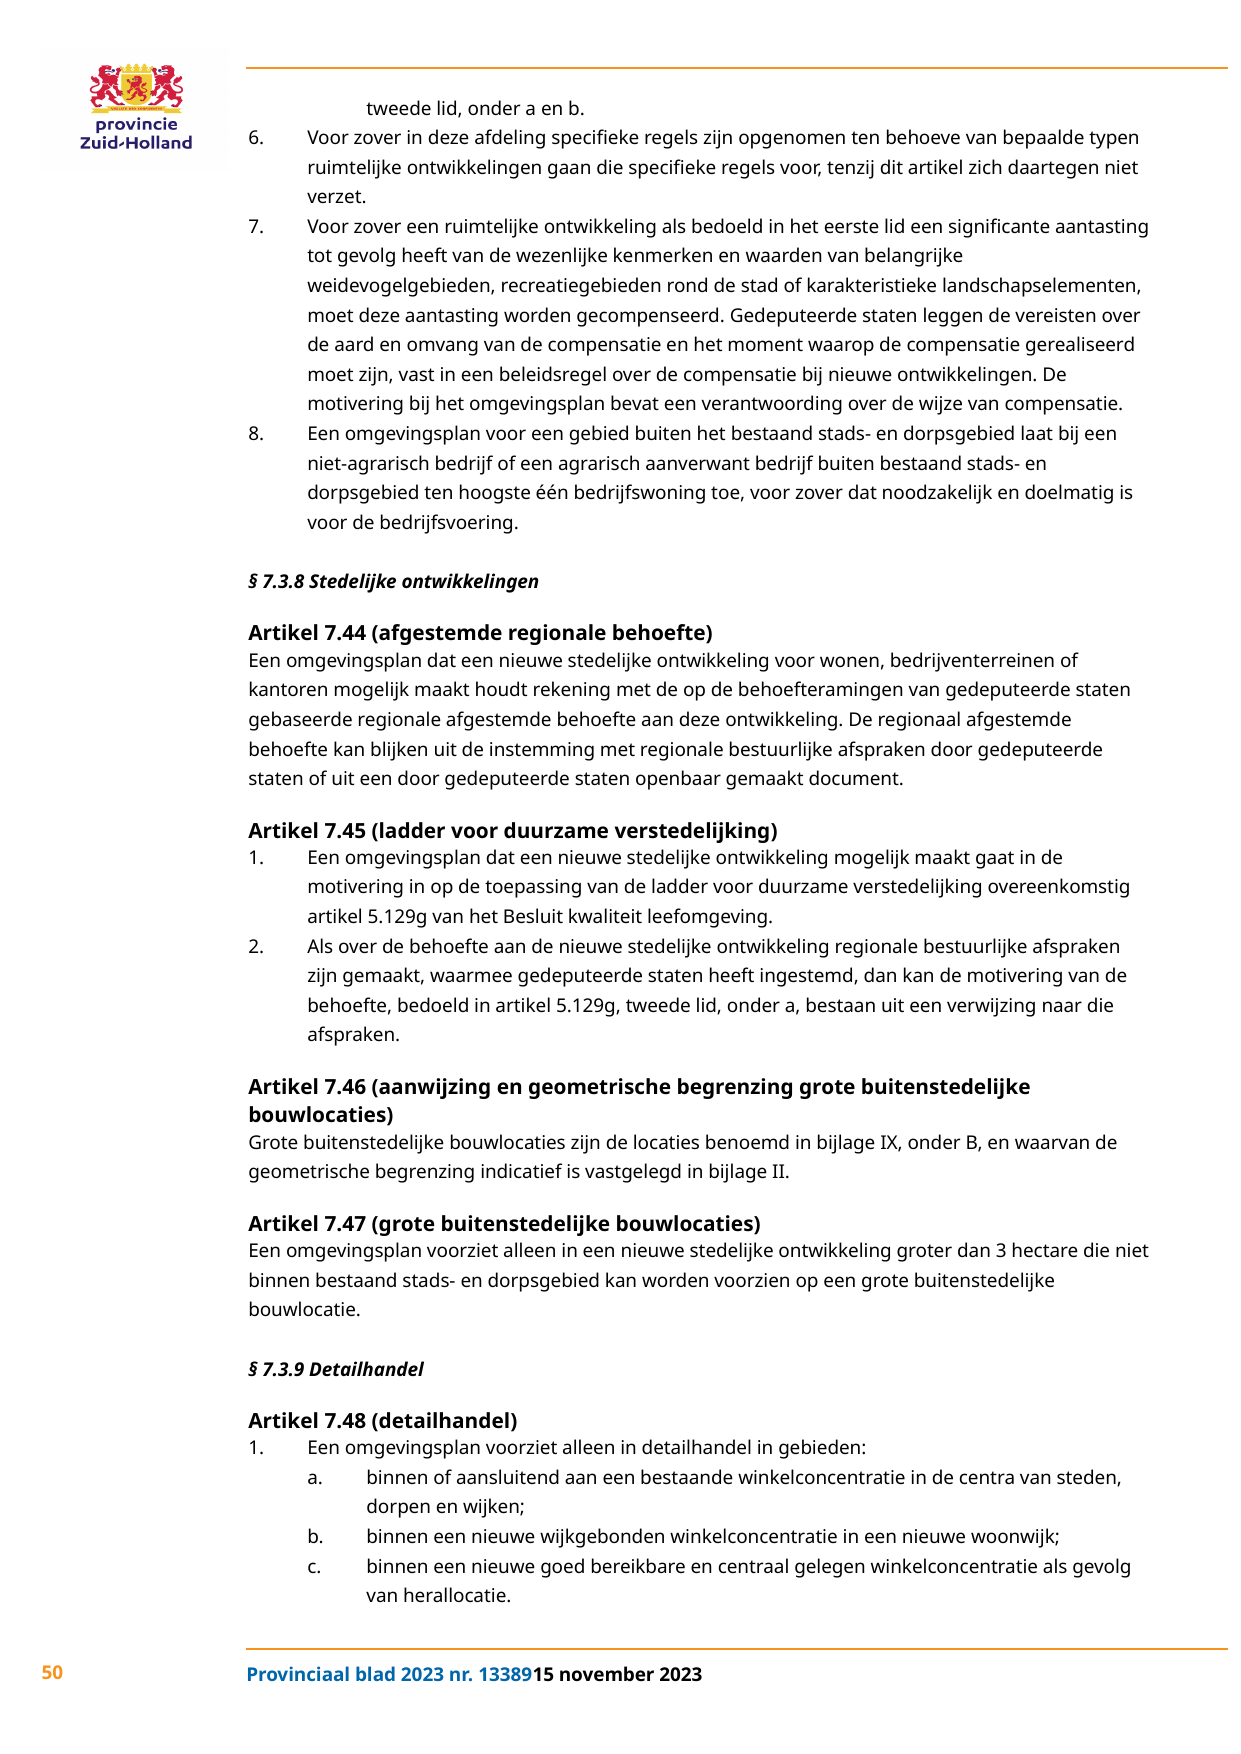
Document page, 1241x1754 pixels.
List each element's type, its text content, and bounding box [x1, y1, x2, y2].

text Een omgevingsplan dat een nieuwe stedelijke ontwikkeling voor wonen, bedrijventerreinen of kantoren mogelijk maakt houdt rekening met de op de behoefteramingen van gedeputeerde staten gebaseerde regionale afgestemde behoefte aan deze ontwikkeling. De regionaal afgestemde behoefte kan blijken uit de instemming met regionale bestuurlijke afspraken door gedeputeerde staten of uit een door gedeputeerde staten openbaar gemaakt document. [248, 647, 1152, 791]
list tweede lid, onder a en b. [307, 95, 1152, 121]
text § 7.3.8 Stedelijke ontwikkelingen [248, 568, 1152, 594]
text Grote buitenstedelijke bouwlocaties zijn de locaties benoemd in bijlage IX, onder B, en waarvan de geometrische begrenzing indicatief is vastgelegd in bijlage II. [248, 1129, 1152, 1184]
list Voor zover een ruimtelijke ontwikkeling als bedoeld in het eerste lid een significante aantasting tot gevolg heeft van de wezenlijke kenmerken en waarden van belangrijke weidevogelgebieden, recreatiegebieden rond de stad of karakteristieke landschapselementen, moet deze aantasting worden gecompenseerd. Gedeputeerde staten leggen de vereisten over de aard en omvang van de compensatie en het moment waarop de compensatie gerealiseerd moet zijn, vast in een beleidsregel over de compensatie bij nieuwe ontwikkelingen. De motivering bij het omgevingsplan bevat een verantwoording over de wijze van compensatie. [248, 213, 1152, 416]
text § 7.3.9 Detailhandel [248, 1356, 1152, 1381]
list binnen of aansluitend aan een bestaande winkelconcentratie in de centra van steden, dorpen en wijken; [307, 1464, 1152, 1519]
text Artikel 7.46 (aanwijzing en geometrische begrenzing grote buitenstedelijke bouwlocaties) [248, 1072, 1152, 1129]
picture [41, 47, 231, 172]
list Een omgevingsplan voor een gebied buiten het bestaand stads- en dorpsgebied laat bij een niet-agrarisch bedrijf of een agrarisch aanverwant bedrijf buiten bestaand stads- en dorpsgebied ten hoogste één bedrijfswoning toe, voor zover dat noodzakelijk en doelmatig is voor de bedrijfsvoering. [248, 420, 1152, 535]
text Artikel 7.44 (afgestemde regionale behoefte) [248, 618, 1152, 647]
text Artikel 7.48 (detailhandel) [248, 1406, 1152, 1434]
list Voor zover in deze afdeling specifieke regels zijn opgenomen ten behoeve van bepaalde typen ruimtelijke ontwikkelingen gaan die specifieke regels voor, tenzij dit artikel zich daartegen niet verzet. [248, 124, 1152, 209]
text Een omgevingsplan voorziet alleen in een nieuwe stedelijke ontwikkeling groter dan 3 hectare die niet binnen bestaand stads- en dorpsgebied kan worden voorzien op een grote buitenstedelijke bouwlocatie. [248, 1237, 1152, 1322]
list binnen een nieuwe goed bereikbare en centraal gelegen winkelconcentratie als gevolg van herallocatie. [307, 1553, 1152, 1608]
text Artikel 7.47 (grote buitenstedelijke bouwlocaties) [248, 1209, 1152, 1237]
list Als over de behoefte aan de nieuwe stedelijke ontwikkeling regionale bestuurlijke afspraken zijn gemaakt, waarmee gedeputeerde staten heeft ingestemd, dan kan de motivering van de behoefte, bedoeld in artikel 5.129g, tweede lid, onder a, bestaan uit een verwijzing naar die afspraken. [248, 933, 1152, 1047]
list Een omgevingsplan dat een nieuwe stedelijke ontwikkeling mogelijk maakt gaat in de motivering in op de toepassing van de ladder voor duurzame verstedelijking overeenkomstig artikel 5.129g van het Besluit kwaliteit leefomgeving. [248, 844, 1152, 929]
list binnen een nieuwe wijkgebonden winkelconcentratie in een nieuwe woonwijk; [307, 1523, 1152, 1549]
text Artikel 7.45 (ladder voor duurzame verstedelijking) [248, 816, 1152, 844]
list Een omgevingsplan voorziet alleen in detailhandel in gebieden: [248, 1434, 1152, 1460]
